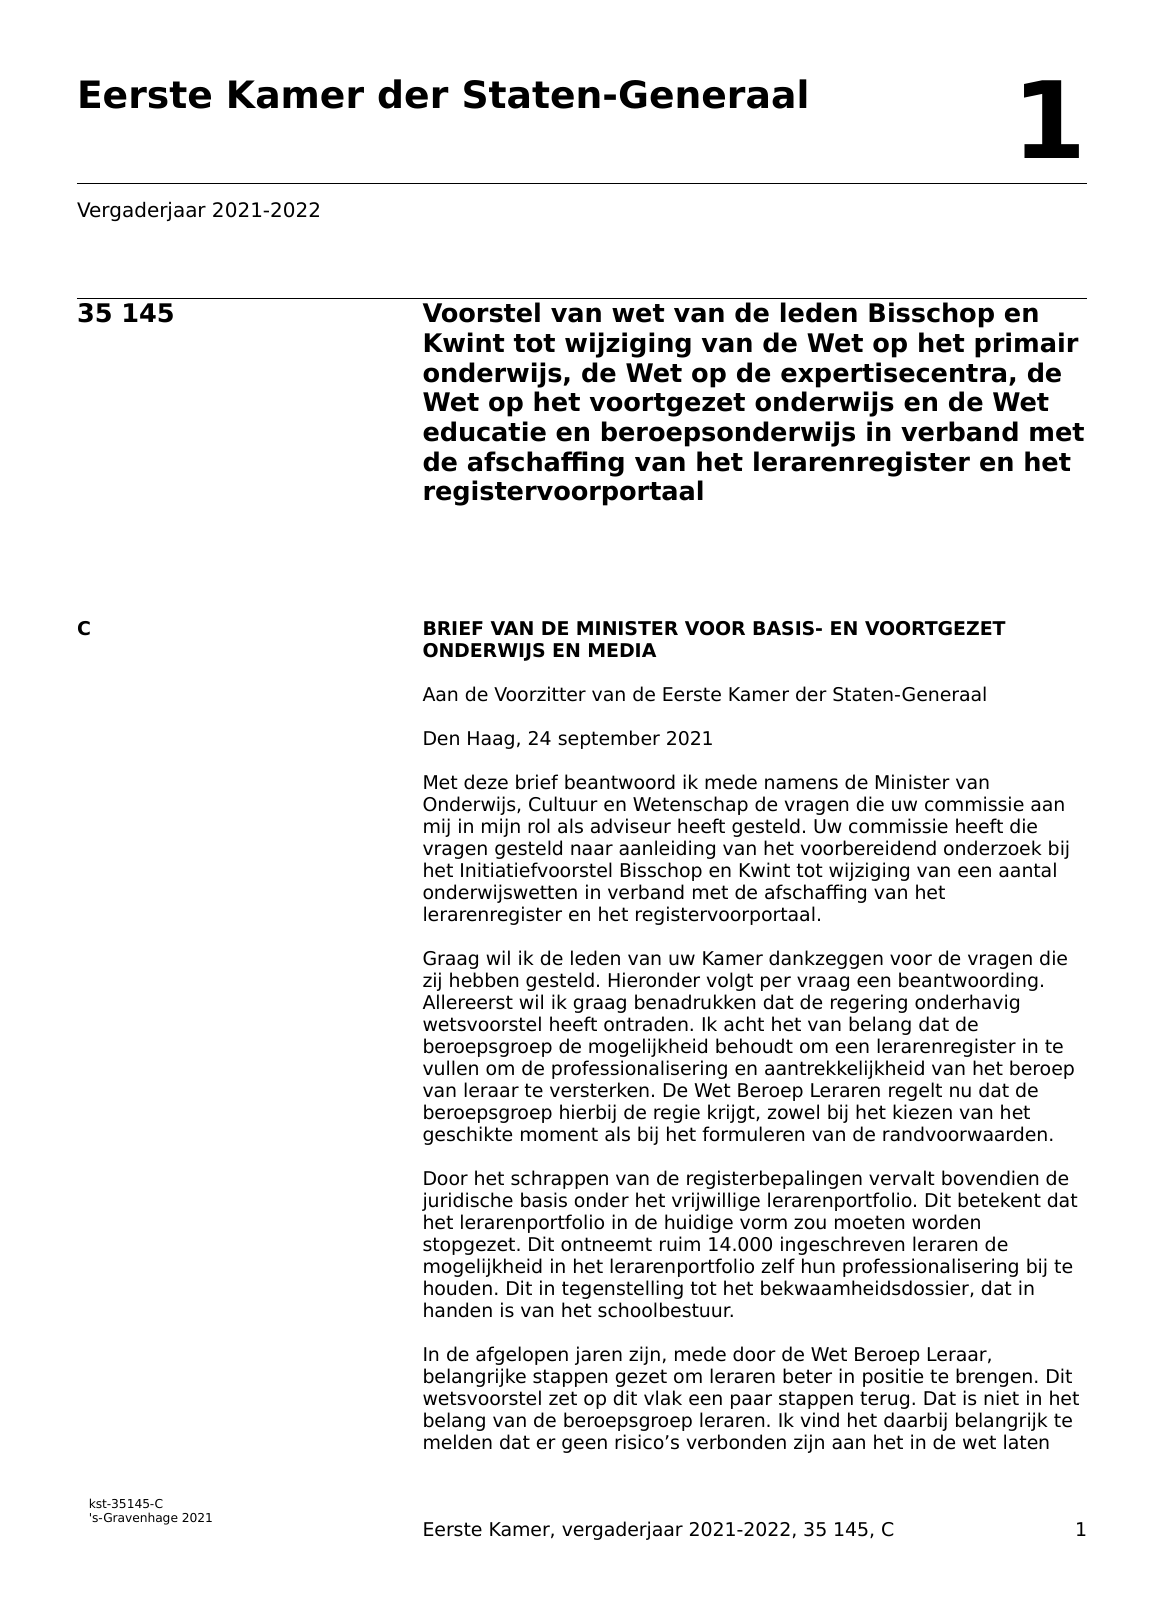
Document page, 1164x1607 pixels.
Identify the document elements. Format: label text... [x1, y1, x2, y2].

text kst-35145-C [88, 1497, 323, 1511]
text Met deze brief beantwoord ik mede namens de Minister van Onderwijs, Cultuur en Wetenschap de vragen die uw commissie aan mij in mijn rol als adviseur heeft gesteld. Uw commissie heeft die vragen gesteld naar aanleiding van het voorbereidend onderzoek bij het Initiatiefvoorstel Bisschop en Kwint tot wijziging van een aantal onderwijswetten in verband met de afschaffing van het lerarenregister en het registervoorportaal. [422, 772, 1087, 926]
text Door het schrappen van de registerbepalingen vervalt bovendien de juridische basis onder het vrijwillige lerarenportfolio. Dit betekent dat het lerarenportfolio in de huidige vorm zou moeten worden stopgezet. Dit ontneemt ruim 14.000 ingeschreven leraren de mogelijkheid in het lerarenportfolio zelf hun professionalisering bij te houden. Dit in tegenstelling tot het bekwaamheidsdossier, dat in handen is van het schoolbestuur. [422, 1168, 1087, 1322]
subtitle 35 145 Voorstel van wet van de leden Bisschop en Kwint tot wijziging van de Wet op het primair onderwijs, de Wet op de expertisecentra, de Wet op het voortgezet onderwijs en de Wet educatie en beroepsonderwijs in verband met de afschaffing van het lerarenregister en het registervoorportaal [77, 299, 1087, 507]
table_header Eerste Kamer der Staten-Generaal [77, 59, 886, 183]
table_header 1 [886, 59, 1087, 183]
text Graag wil ik de leden van uw Kamer dankzeggen voor de vragen die zij hebben gesteld. Hieronder volgt per vraag een beantwoording. Allereerst wil ik graag benadrukken dat de regering onderhavig wetsvoorstel heeft ontraden. Ik acht het van belang dat de beroepsgroep de mogelijkheid behoudt om een lerarenregister in te vullen om de professionalisering en aantrekkelijkheid van het beroep van leraar te versterken. De Wet Beroep Leraren regelt nu dat de beroepsgroep hierbij de regie krijgt, zowel bij het kiezen van het geschikte moment als bij het formuleren van de randvoorwaarden. [422, 948, 1087, 1146]
text Den Haag, 24 september 2021 [422, 728, 1087, 750]
subtitle C BRIEF VAN DE MINISTER VOOR BASIS- EN VOORTGEZET ONDERWIJS EN MEDIA [77, 618, 1087, 662]
text In de afgelopen jaren zijn, mede door de Wet Beroep Leraar, belangrijke stappen gezet om leraren beter in positie te brengen. Dit wetsvoorstel zet op dit vlak een paar stappen terug. Dat is niet in het belang van de beroepsgroep leraren. Ik vind het daarbij belangrijk te melden dat er geen risico’s verbonden zijn aan het in de wet laten [422, 1344, 1087, 1454]
text Aan de Voorzitter van de Eerste Kamer der Staten-Generaal [422, 684, 1087, 706]
text 's-Gravenhage 2021 [88, 1511, 323, 1525]
table_cell Vergaderjaar 2021-2022 [77, 184, 1087, 298]
